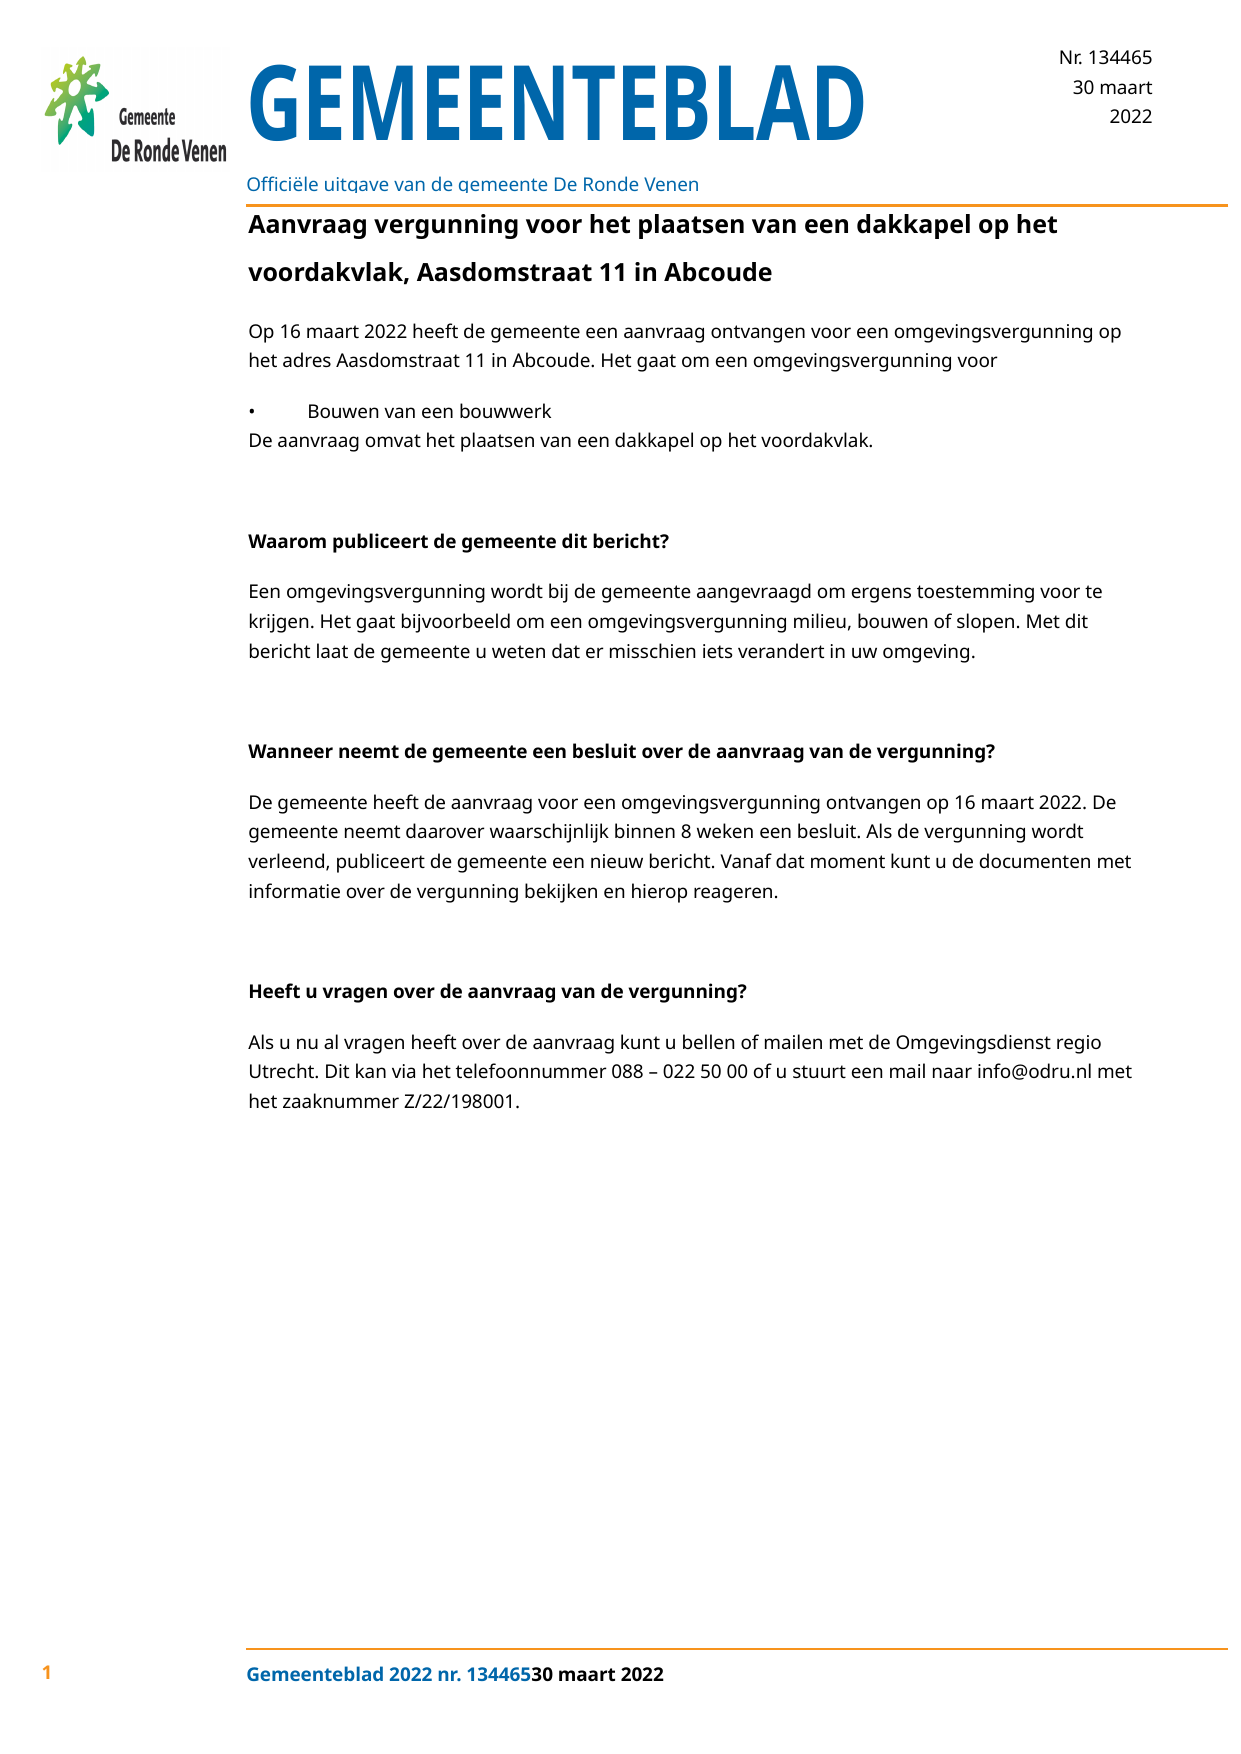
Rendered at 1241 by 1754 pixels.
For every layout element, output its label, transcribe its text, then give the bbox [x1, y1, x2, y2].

list Bouwen van een bouwwerk [248, 398, 1152, 424]
text Waarom publiceert de gemeente dit bericht? [248, 528, 1152, 554]
text Wanneer neemt de gemeente een besluit over de aanvraag van de vergunning? [248, 739, 1152, 764]
text Op 16 maart 2022 heeft de gemeente een aanvraag ontvangen voor een omgevingsvergunning op het adres Aasdomstraat 11 in Abcoude. Het gaat om een omgevingsvergunning voor [248, 318, 1152, 373]
text Aanvraag vergunning voor het plaatsen van een dakkapel op het voordakvlak, Aasdomstraat 11 in Abcoude [248, 207, 1152, 288]
picture [41, 47, 231, 172]
text De gemeente heeft de aanvraag voor een omgevingsvergunning ontvangen op 16 maart 2022. De gemeente neemt daarover waarschijnlijk binnen 8 weken een besluit. Als de vergunning wordt verleend, publiceert de gemeente een nieuw bericht. Vanaf dat moment kunt u de documenten met informatie over de vergunning bekijken en hierop reageren. [248, 789, 1152, 904]
text Een omgevingsvergunning wordt bij de gemeente aangevraagd om ergens toestemming voor te krijgen. Het gaat bijvoorbeeld om een omgevingsvergunning milieu, bouwen of slopen. Met dit bericht laat de gemeente u weten dat er misschien iets verandert in uw omgeving. [248, 579, 1152, 664]
text Als u nu al vragen heeft over de aanvraag kunt u bellen of mailen met de Omgevingsdienst regio Utrecht. Dit kan via het telefoonnummer 088 – 022 50 00 of u stuurt een mail naar info@odru.nl met het zaaknummer Z/22/198001. [248, 1029, 1152, 1114]
text De aanvraag omvat het plaatsen van een dakkapel op het voordakvlak. [248, 427, 1152, 453]
text Heeft u vragen over de aanvraag van de vergunning? [248, 979, 1152, 1004]
